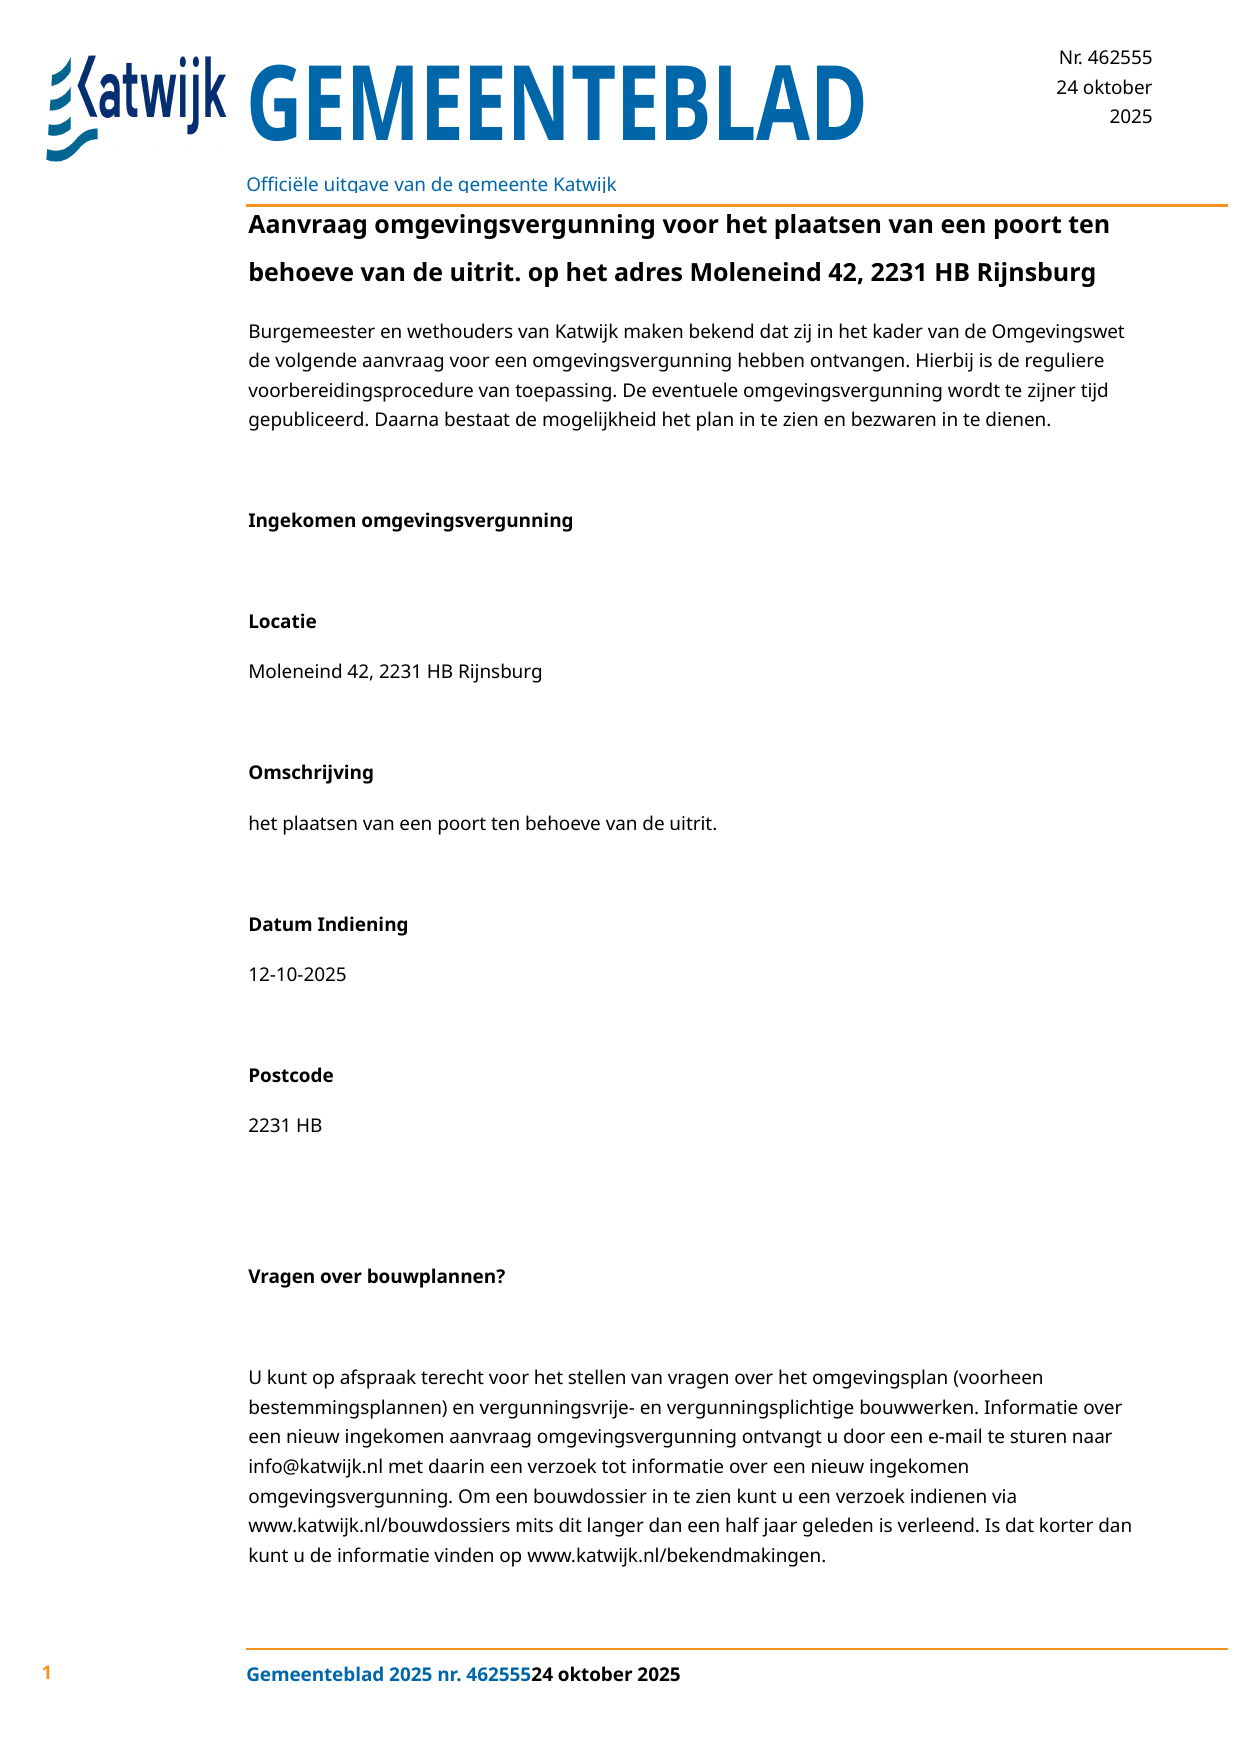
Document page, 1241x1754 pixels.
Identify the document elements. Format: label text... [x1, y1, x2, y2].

text Moleneind 42, 2231 HB Rijnsburg [248, 659, 1152, 684]
text Vragen over bouwplannen? [248, 1264, 1152, 1289]
picture [41, 47, 231, 172]
text 12-10-2025 [248, 961, 1152, 987]
text Datum Indiening [248, 911, 1152, 937]
text Postcode [248, 1062, 1152, 1088]
text Aanvraag omgevingsvergunning voor het plaatsen van een poort ten behoeve van de uitrit. op het adres Moleneind 42, 2231 HB Rijnsburg [248, 207, 1152, 288]
text het plaatsen van een poort ten behoeve van de uitrit. [248, 810, 1152, 836]
text U kunt op afspraak terecht voor het stellen van vragen over het omgevingsplan (voorheen bestemmingsplannen) en vergunningsvrije- en vergunningsplichtige bouwwerken. Informatie over een nieuw ingekomen aanvraag omgevingsvergunning ontvangt u door een e-mail te sturen naar info@katwijk.nl met daarin een verzoek tot informatie over een nieuw ingekomen omgevingsvergunning. Om een bouwdossier in te zien kunt u een verzoek indienen via www.katwijk.nl/bouwdossiers mits dit langer dan een half jaar geleden is verleend. Is dat korter dan kunt u de informatie vinden op www.katwijk.nl/bekendmakingen. [248, 1364, 1152, 1568]
text Ingekomen omgevingsvergunning [248, 507, 1152, 533]
text Locatie [248, 608, 1152, 634]
text 2231 HB [248, 1112, 1152, 1138]
text Omschrijving [248, 759, 1152, 785]
text Burgemeester en wethouders van Katwijk maken bekend dat zij in het kader van de Omgevingswet de volgende aanvraag voor een omgevingsvergunning hebben ontvangen. Hierbij is de reguliere voorbereidingsprocedure van toepassing. De eventuele omgevingsvergunning wordt te zijner tijd gepubliceerd. Daarna bestaat de mogelijkheid het plan in te zien en bezwaren in te dienen. [248, 318, 1152, 432]
